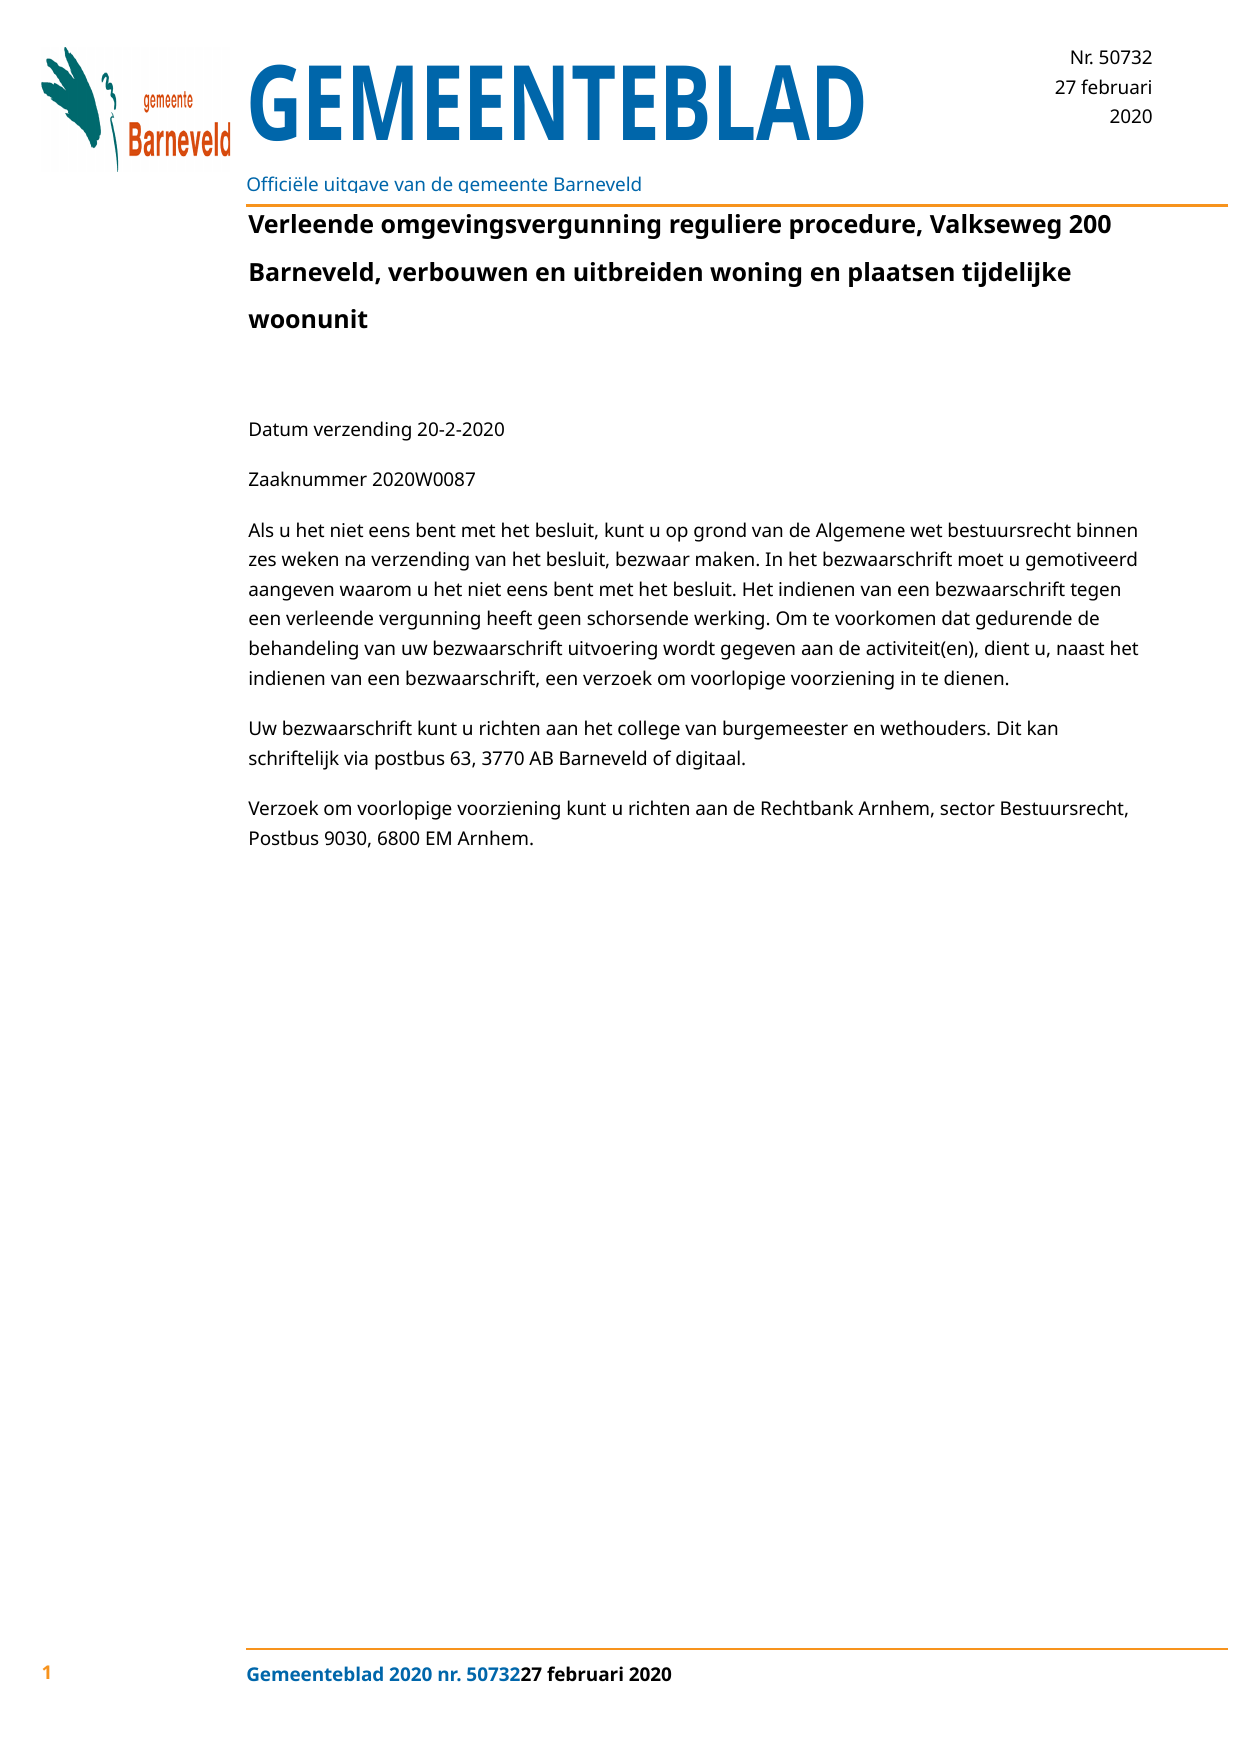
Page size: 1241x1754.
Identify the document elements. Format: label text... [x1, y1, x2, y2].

picture [41, 47, 231, 172]
text Verzoek om voorlopige voorziening kunt u richten aan de Rechtbank Arnhem, sector Bestuursrecht, Postbus 9030, 6800 EM Arnhem. [248, 795, 1152, 850]
text Datum verzending 20-2-2020 [248, 416, 1152, 442]
text Als u het niet eens bent met het besluit, kunt u op grond van de Algemene wet bestuursrecht binnen zes weken na verzending van het besluit, bezwaar maken. In het bezwaarschrift moet u gemotiveerd aangeven waarom u het niet eens bent met het besluit. Het indienen van een bezwaarschrift tegen een verleende vergunning heeft geen schorsende werking. Om te voorkomen dat gedurende de behandeling van uw bezwaarschrift uitvoering wordt gegeven aan de activiteit(en), dient u, naast het indienen van een bezwaarschrift, een verzoek om voorlopige voorziening in te dienen. [248, 517, 1152, 690]
text Uw bezwaarschrift kunt u richten aan het college van burgemeester en wethouders. Dit kan schriftelijk via postbus 63, 3770 AB Barneveld of digitaal. [248, 715, 1152, 770]
text Verleende omgevingsvergunning reguliere procedure, Valkseweg 200 Barneveld, verbouwen en uitbreiden woning en plaatsen tijdelijke woonunit [248, 207, 1152, 336]
text Zaaknummer 2020W0087 [248, 466, 1152, 492]
